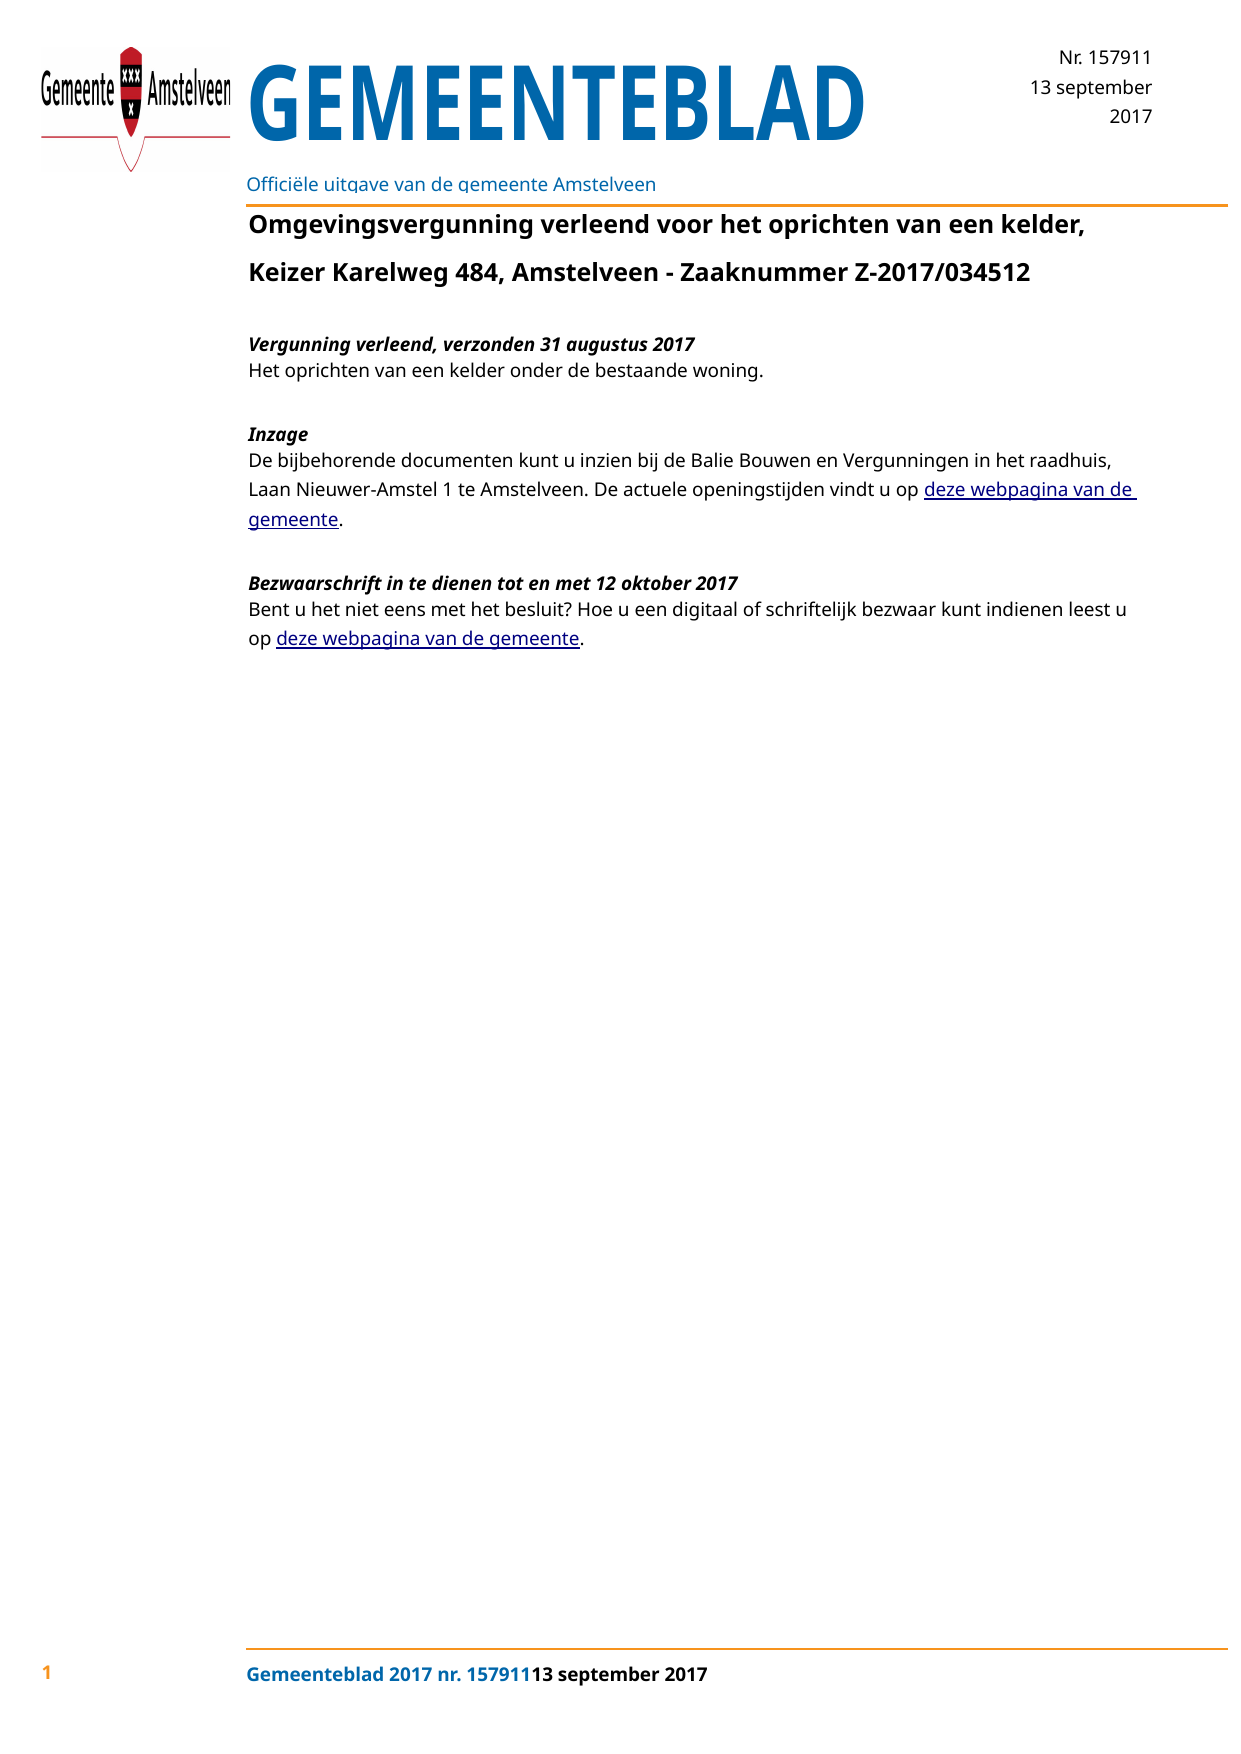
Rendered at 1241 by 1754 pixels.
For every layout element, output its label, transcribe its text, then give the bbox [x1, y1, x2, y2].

picture [41, 47, 231, 172]
text Inzage [248, 421, 1152, 447]
text De bijbehorende documenten kunt u inzien bij de Balie Bouwen en Vergunningen in het raadhuis, Laan Nieuwer-Amstel 1 te Amstelveen. De actuele openingstijden vindt u op deze webpagina van de gemeente. [248, 447, 1152, 532]
text Bezwaarschrift in te dienen tot en met 12 oktober 2017 [248, 570, 1152, 596]
text Het oprichten van een kelder onder de bestaande woning. [248, 357, 1152, 383]
text Vergunning verleend, verzonden 31 augustus 2017 [248, 331, 1152, 357]
text Omgevingsvergunning verleend voor het oprichten van een kelder, Keizer Karelweg 484, Amstelveen - Zaaknummer Z-2017/034512 [248, 207, 1152, 288]
text Bent u het niet eens met het besluit? Hoe u een digitaal of schriftelijk bezwaar kunt indienen leest u op deze webpagina van de gemeente. [248, 596, 1152, 651]
